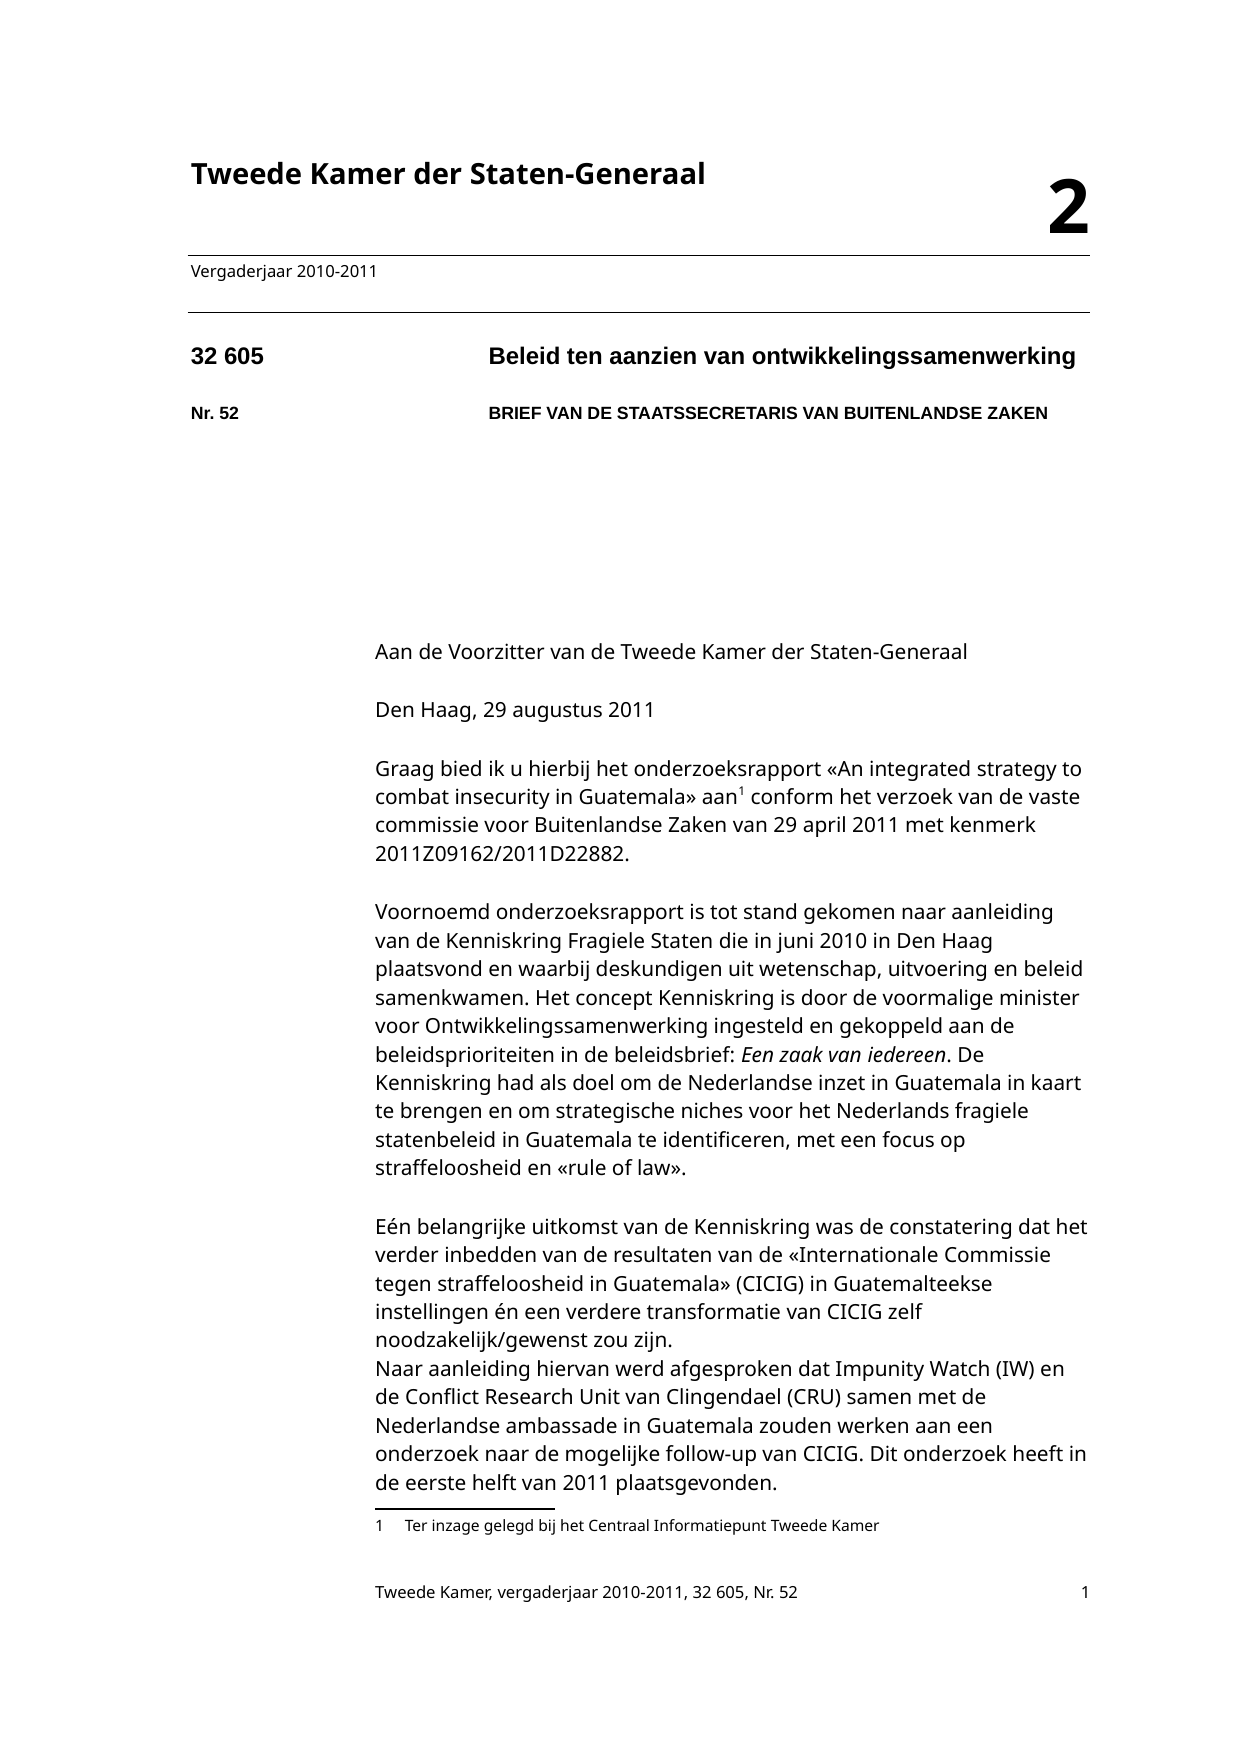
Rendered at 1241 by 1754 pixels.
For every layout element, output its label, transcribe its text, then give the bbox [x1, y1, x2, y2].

text Ter inzage gelegd bij het Centraal Informatiepunt Tweede Kamer [375, 1508, 1090, 1536]
table_cell [188, 313, 485, 339]
table_cell BRIEF VAN DE STAATSSECRETARIS VAN BUITENLANDSE ZAKEN [485, 399, 1090, 518]
text Aan de Voorzitter van de Tweede Kamer der Staten-Generaal [375, 637, 1090, 665]
text Naar aanleiding hiervan werd afgesproken dat Impunity Watch (IW) en de Conflict Research Unit van Clingendael (CRU) samen met de Nederlandse ambassade in Guatemala zouden werken aan een onderzoek naar de mogelijke follow-up van CICIG. Dit onderzoek heeft in de eerste helft van 2011 plaatsgevonden. [375, 1354, 1090, 1496]
text Voornoemd onderzoeksrapport is tot stand gekomen naar aanleiding van de Kenniskring Fragiele Staten die in juni 2010 in Den Haag plaatsvond en waarbij deskundigen uit wetenschap, uitvoering en beleid samenkwamen. Het concept Kenniskring is door de voormalige minister voor Ontwikkelingssamenwerking ingesteld en gekoppeld aan de beleidsprioriteiten in de beleidsbrief: Een zaak van iedereen. De Kenniskring had als doel om de Nederlandse inzet in Guatemala in kaart te brengen en om strategische niches voor het Nederlands fragiele statenbeleid in Guatemala te identificeren, met een focus op straffeloosheid en «rule of law». [375, 897, 1090, 1182]
table_cell [485, 313, 1090, 339]
table_cell Vergaderjaar 2010-2011 [188, 256, 485, 312]
table_cell 32 605 [188, 339, 485, 399]
table_header Tweede Kamer der Staten-Generaal [188, 150, 909, 255]
text Graag bied ik u hierbij het onderzoeksrapport «An integrated strategy to combat insecurity in Guatemala» aan conform het verzoek van de vaste commissie voor Buitenlandse Zaken van 29 april 2011 met kenmerk 2011Z09162/2011D22882. [375, 754, 1090, 867]
text Eén belangrijke uitkomst van de Kenniskring was de constatering dat het verder inbedden van de resultaten van de «Internationale Commissie tegen straffeloosheid in Guatemala» (CICIG) in Guatemalteekse instellingen én een verdere transformatie van CICIG zelf noodzakelijk/gewenst zou zijn. [375, 1212, 1090, 1354]
text Den Haag, 29 augustus 2011 [375, 695, 1090, 724]
table_cell Nr. 52 [188, 399, 485, 518]
table_cell Beleid ten aanzien van ontwikkelingssamenwerking [485, 339, 1090, 399]
table_header 2 [910, 150, 1090, 255]
table_cell [485, 256, 1090, 312]
